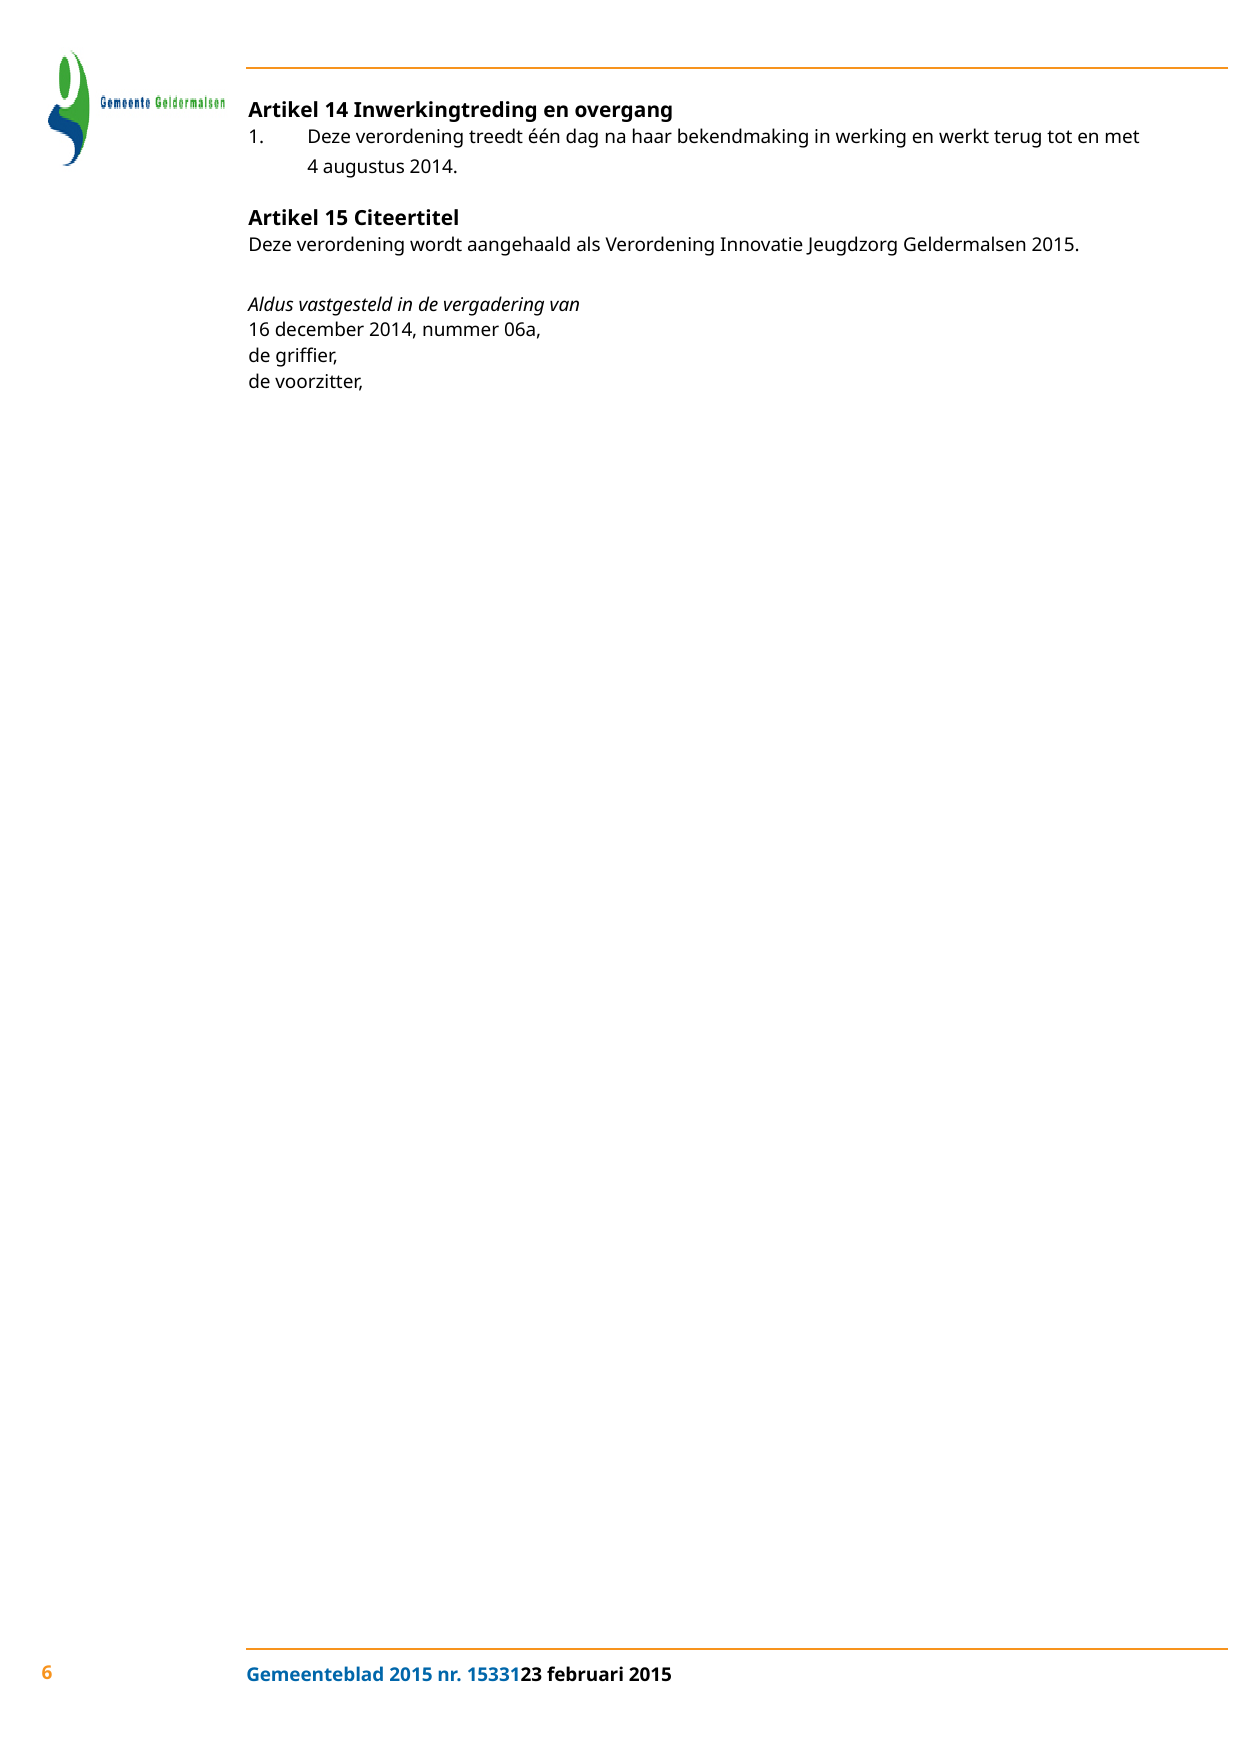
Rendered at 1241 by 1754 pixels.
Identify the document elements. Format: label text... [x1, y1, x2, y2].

text Artikel 15 Citeertitel [248, 203, 1152, 232]
picture [41, 47, 231, 172]
text Artikel 14 Inwerkingtreding en overgang [248, 95, 1152, 123]
list Deze verordening treedt één dag na haar bekendmaking in werking en werkt terug tot en met 4 augustus 2014. [248, 123, 1152, 178]
text Deze verordening wordt aangehaald als Verordening Innovatie Jeugdzorg Geldermalsen 2015. [248, 232, 1152, 257]
text Aldus vastgesteld in de vergadering van [248, 291, 1152, 317]
text de voorzitter, [248, 368, 1152, 394]
text 16 december 2014, nummer 06a, [248, 317, 1152, 342]
text de griffier, [248, 342, 1152, 368]
